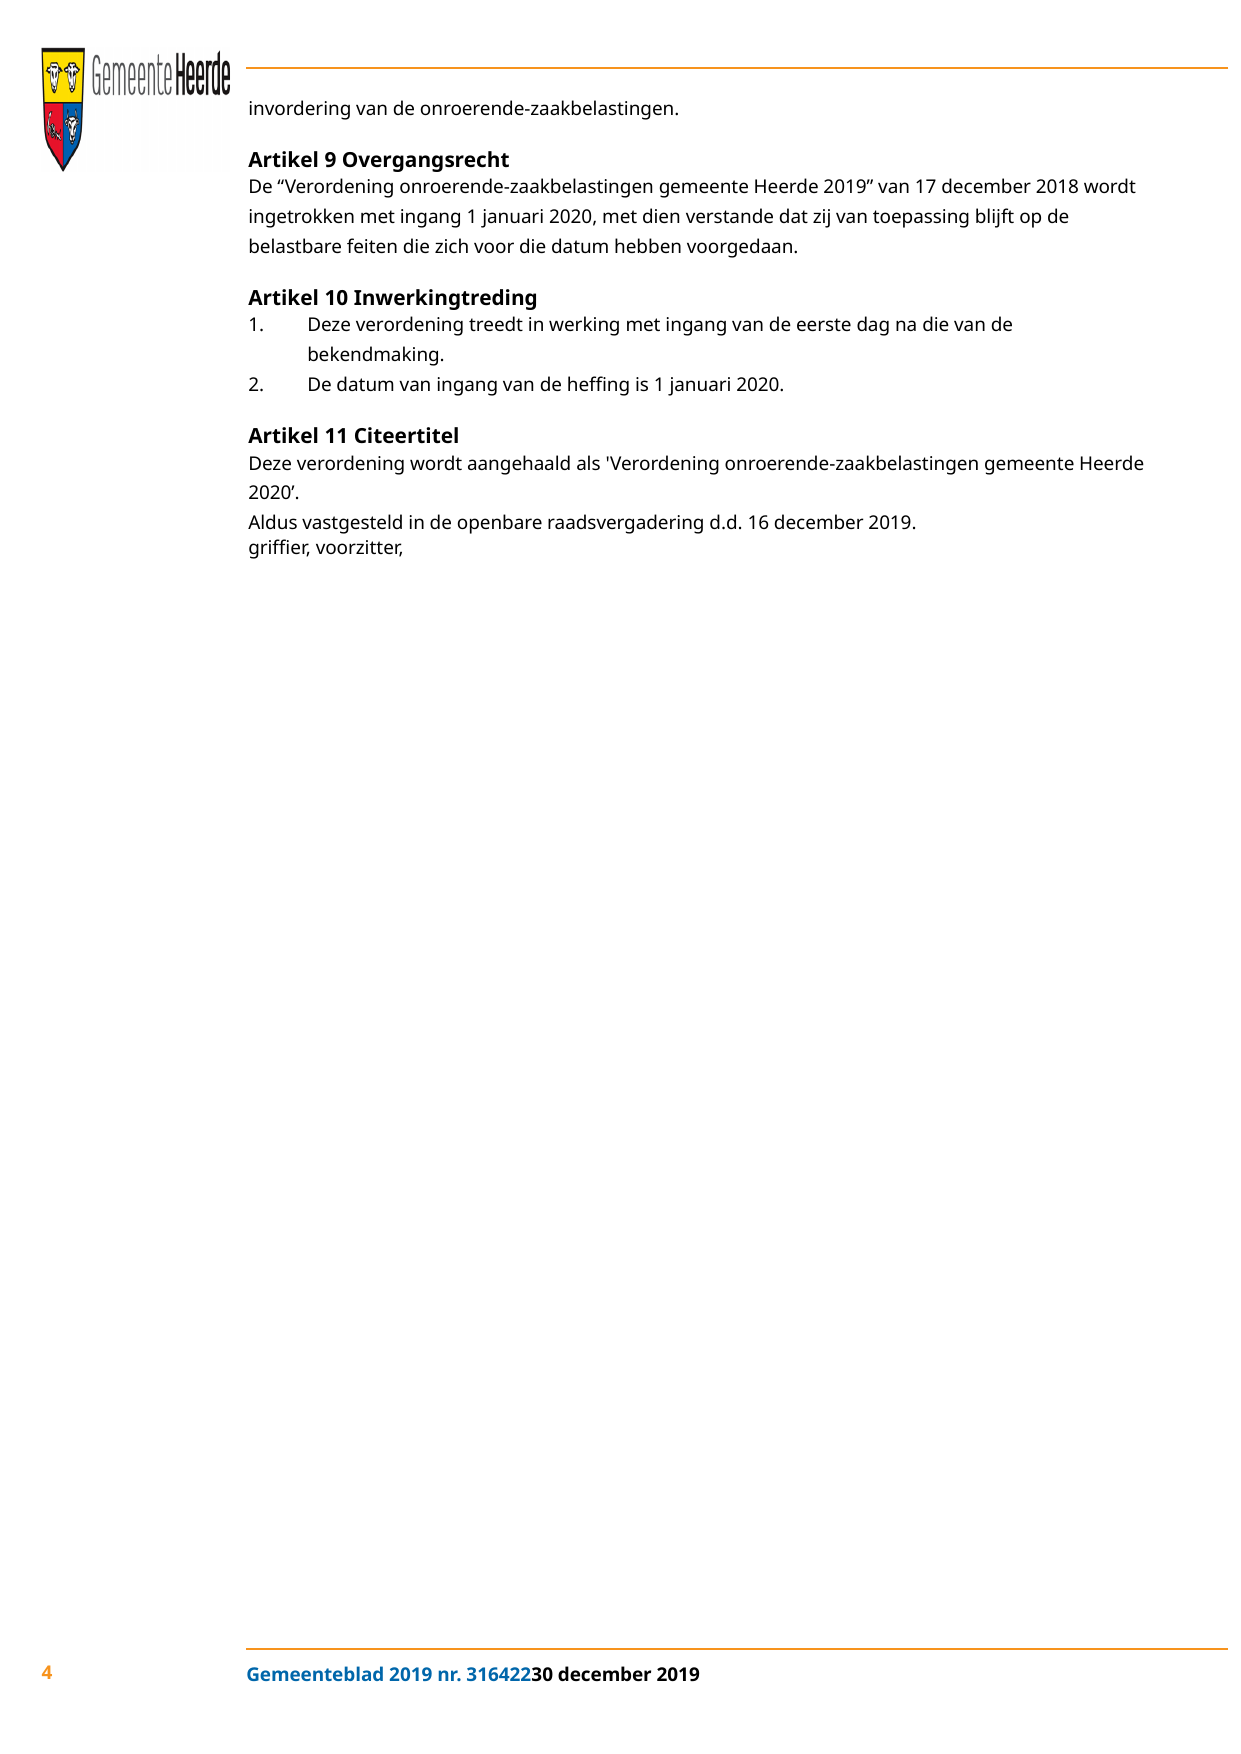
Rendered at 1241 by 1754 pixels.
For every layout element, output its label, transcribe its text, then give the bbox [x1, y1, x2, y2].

text Artikel 11 Citeertitel [248, 421, 1152, 450]
text Artikel 10 Inwerkingtreding [248, 283, 1152, 312]
list Deze verordening treedt in werking met ingang van de eerste dag na die van de bekendmaking. [248, 312, 1152, 367]
text Artikel 9 Overgangsrecht [248, 145, 1152, 174]
picture [41, 47, 231, 172]
text griffier, voorzitter, [248, 534, 1152, 560]
list De datum van ingang van de heffing is 1 januari 2020. [248, 371, 1152, 397]
text De “Verordening onroerende-zaakbelastingen gemeente Heerde 2019” van 17 december 2018 wordt ingetrokken met ingang 1 januari 2020, met dien verstande dat zij van toepassing blijft op de belastbare feiten die zich voor die datum hebben voorgedaan. [248, 174, 1152, 258]
text invordering van de onroerende-zaakbelastingen. [248, 95, 1152, 121]
text Aldus vastgesteld in de openbare raadsvergadering d.d. 16 december 2019. [248, 509, 1152, 534]
text Deze verordening wordt aangehaald als 'Verordening onroerende-zaakbelastingen gemeente Heerde 2020’. [248, 450, 1152, 505]
